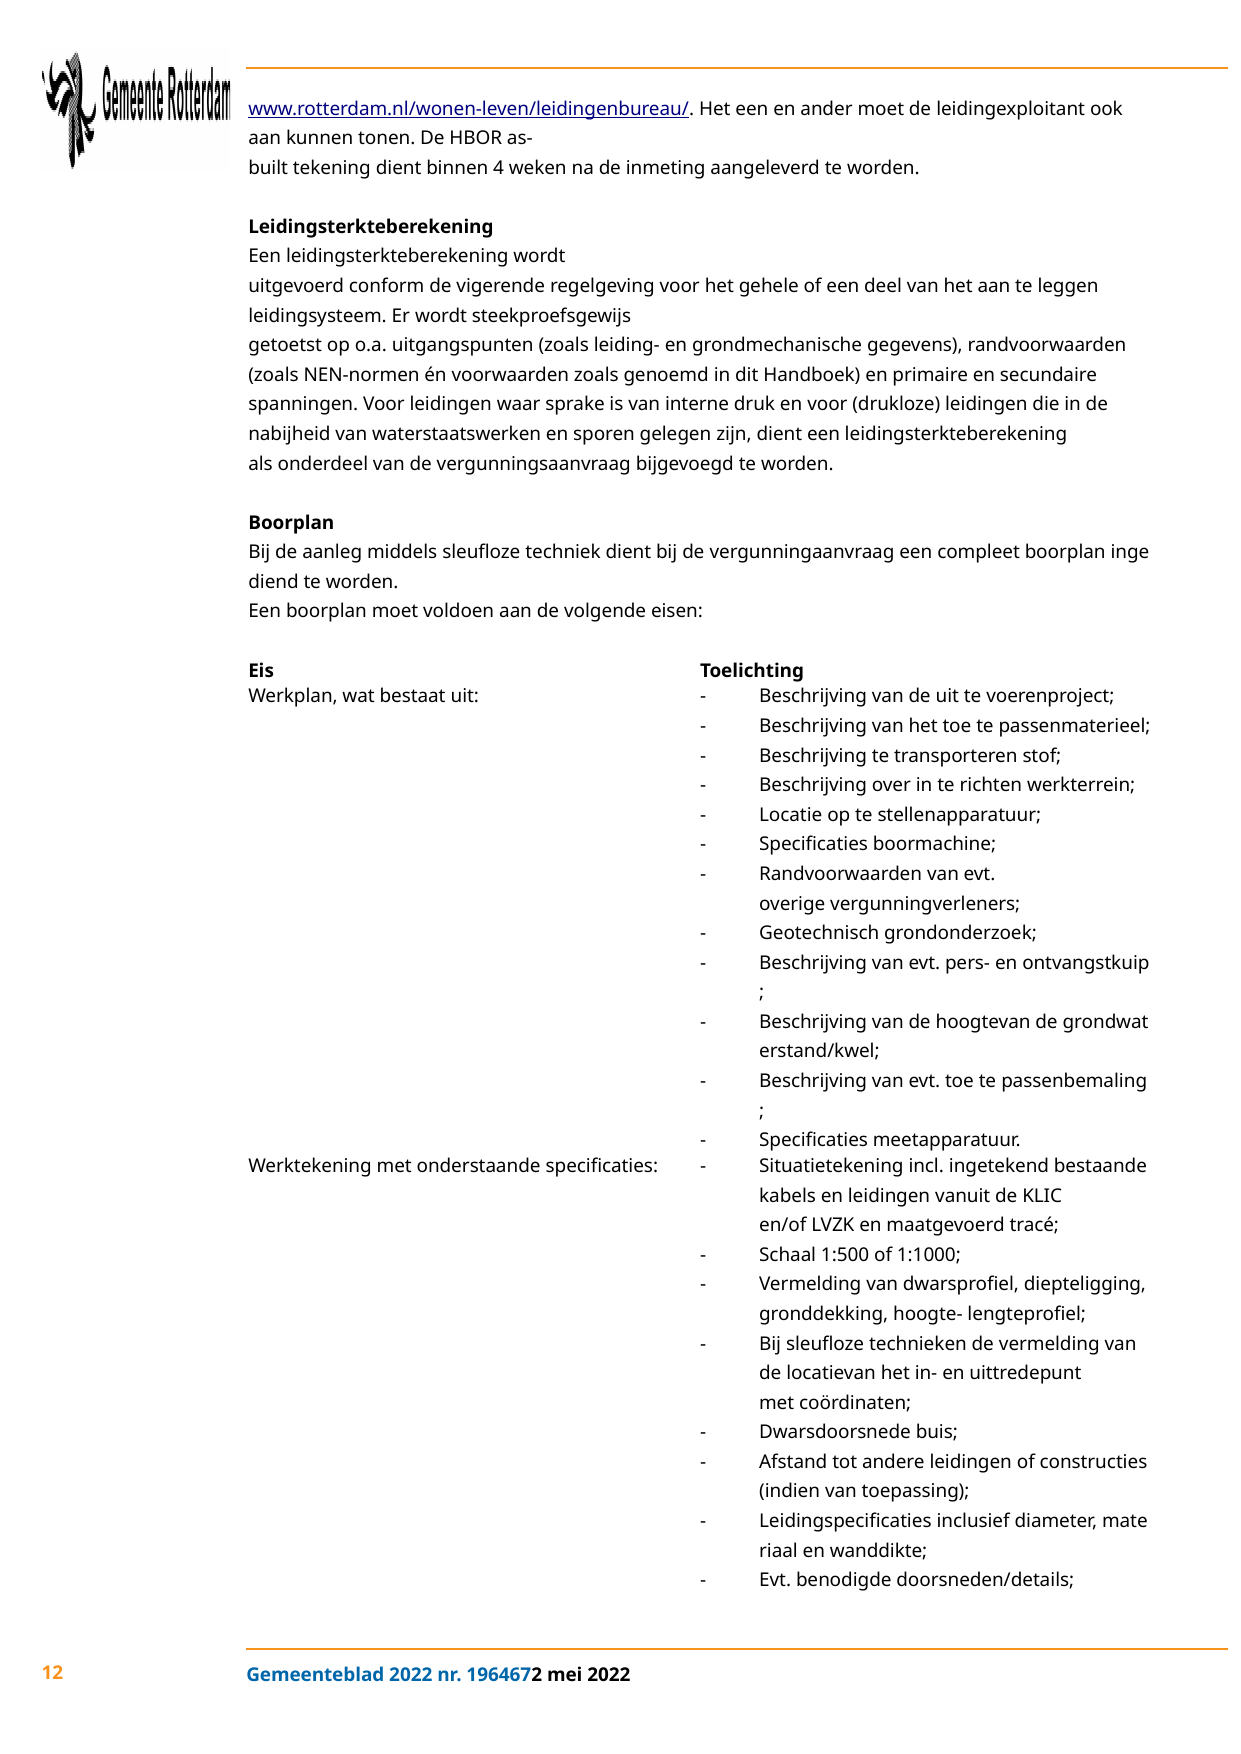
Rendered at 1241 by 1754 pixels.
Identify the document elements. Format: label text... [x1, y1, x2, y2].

text Boorplan [248, 509, 1152, 535]
text Een boorplan moet voldoen aan de volgende eisen: [248, 598, 1152, 623]
table_cell Werktekening met onderstaande specificaties: [248, 1152, 700, 1592]
text Bij de aanleg middels sleufloze techniek dient bij de vergunningaanvraag een compleet boorplan ingediend te worden. [248, 538, 1152, 594]
text Een leidingsterkteberekening wordt uitgevoerd conform de vigerende regelgeving voor het gehele of een deel van het aan te leggen leidingsysteem. Er wordt steekproefsgewijs getoetst op o.a. uitgangspunten (zoals leiding- en grondmechanische gegevens), randvoorwaarden (zoals NEN-normen én voorwaarden zoals genoemd in dit Handboek) en primaire en secundaire spanningen. Voor leidingen waar sprake is van interne druk en voor (drukloze) leidingen die in de nabijheid van waterstaatswerken en sporen gelegen zijn, dient een leidingsterkteberekening als onderdeel van de vergunningsaanvraag bijgevoegd te worden. [248, 243, 1152, 476]
table_header Toelichting [700, 657, 1152, 683]
text www.rotterdam.nl/wonen-leven/leidingenbureau/. Het een en ander moet de leidingexploitant ook aan kunnen tonen. De HBOR as-built tekening dient binnen 4 weken na de inmeting aangeleverd te worden. [248, 95, 1152, 180]
table_cell Werkplan, wat bestaat uit: [248, 683, 700, 1152]
picture [41, 47, 231, 172]
table_cell Situatietekening incl. ingetekend bestaande kabels en leidingen vanuit de KLIC en/of LVZK en maatgevoerd tracé; Schaal 1:500 of 1:1000; Vermelding van dwarsprofiel, diepteligging, gronddekking, hoogte- lengteprofiel; Bij sleufloze technieken de vermelding van de locatievan het in- en uittredepunt met coördinaten; Dwarsdoorsnede buis; Afstand tot andere leidingen of constructies (indien van toepassing); Leidingspecificaties inclusief diameter, materiaal en wanddikte; Evt. benodigde doorsneden/details; [700, 1152, 1152, 1592]
text Leidingsterkteberekening [248, 213, 1152, 239]
table_header Eis [248, 657, 700, 683]
table_cell Beschrijving van de uit te voerenproject; Beschrijving van het toe te passenmaterieel; Beschrijving te transporteren stof; Beschrijving over in te richten werkterrein; Locatie op te stellenapparatuur; Specificaties boormachine; Randvoorwaarden van evt. overige vergunningverleners; Geotechnisch grondonderzoek; Beschrijving van evt. pers- en ontvangstkuip; Beschrijving van de hoogtevan de grondwaterstand/kwel; Beschrijving van evt. toe te passenbemaling; Specificaties meetapparatuur. [700, 683, 1152, 1152]
